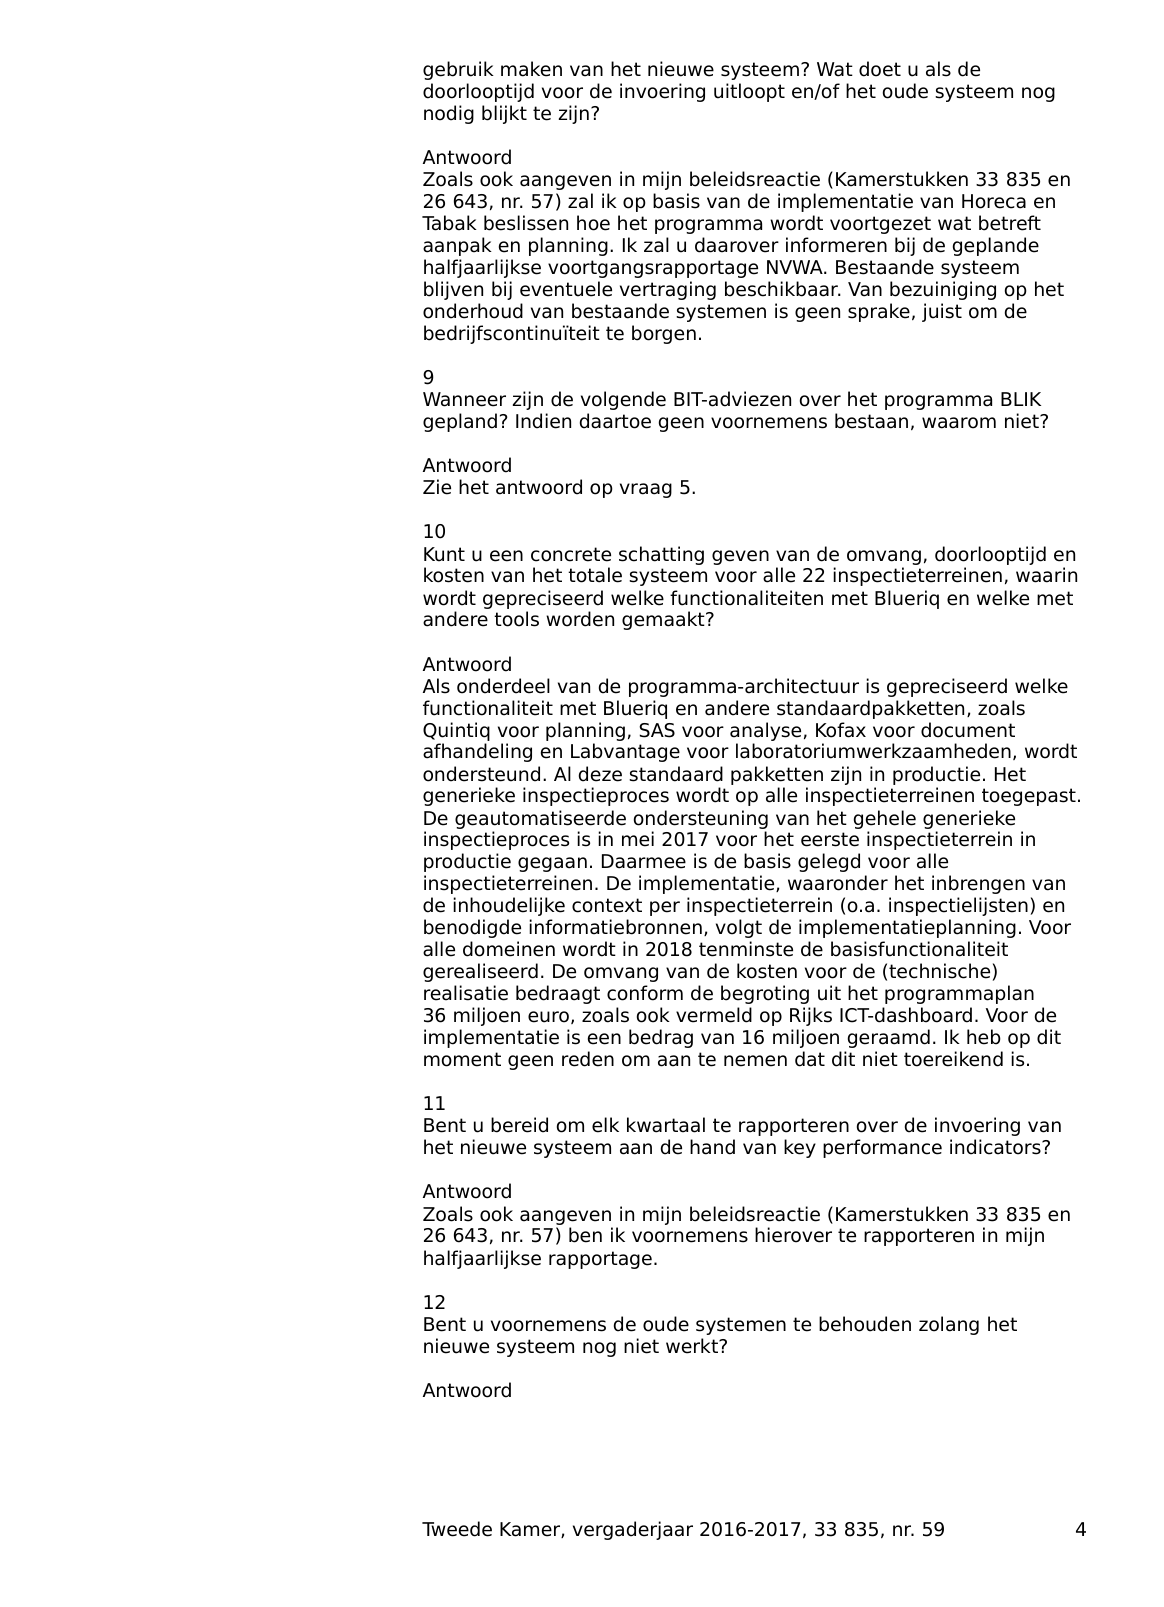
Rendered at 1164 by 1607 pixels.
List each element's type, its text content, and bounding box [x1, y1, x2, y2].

text Antwoord [422, 147, 1087, 169]
text Zoals ook aangeven in mijn beleidsreactie (Kamerstukken 33 835 en 26 643, nr. 57) ben ik voornemens hierover te rapporteren in mijn halfjaarlijkse rapportage. [422, 1203, 1087, 1269]
text Wanneer zijn de volgende BIT-adviezen over het programma BLIK gepland? Indien daartoe geen voornemens bestaan, waarom niet? [422, 389, 1087, 433]
text 10 [422, 521, 1087, 543]
text Antwoord [422, 1181, 1087, 1203]
text Bent u bereid om elk kwartaal te rapporteren over de invoering van het nieuwe systeem aan de hand van key performance indicators? [422, 1115, 1087, 1159]
text Zoals ook aangeven in mijn beleidsreactie (Kamerstukken 33 835 en 26 643, nr. 57) zal ik op basis van de implementatie van Horeca en Tabak beslissen hoe het programma wordt voortgezet wat betreft aanpak en planning. Ik zal u daarover informeren bij de geplande halfjaarlijkse voortgangsrapportage NVWA. Bestaande systeem blijven bij eventuele vertraging beschikbaar. Van bezuiniging op het onderhoud van bestaande systemen is geen sprake, juist om de bedrijfscontinuïteit te borgen. [422, 169, 1087, 345]
text Kunt u een concrete schatting geven van de omvang, doorlooptijd en kosten van het totale systeem voor alle 22 inspectieterreinen, waarin wordt gepreciseerd welke functionaliteiten met Blueriq en welke met andere tools worden gemaakt? [422, 543, 1087, 631]
text 9 [422, 367, 1087, 389]
text 11 [422, 1093, 1087, 1115]
text Als onderdeel van de programma-architectuur is gepreciseerd welke functionaliteit met Blueriq en andere standaardpakketten, zoals Quintiq voor planning, SAS voor analyse, Kofax voor document afhandeling en Labvantage voor laboratoriumwerkzaamheden, wordt ondersteund. Al deze standaard pakketten zijn in productie. Het generieke inspectieproces wordt op alle inspectieterreinen toegepast. De geautomatiseerde ondersteuning van het gehele generieke inspectieproces is in mei 2017 voor het eerste inspectieterrein in productie gegaan. Daarmee is de basis gelegd voor alle inspectieterreinen. De implementatie, waaronder het inbrengen van de inhoudelijke context per inspectieterrein (o.a. inspectielijsten) en benodigde informatiebronnen, volgt de implementatieplanning. Voor alle domeinen wordt in 2018 tenminste de basisfunctionaliteit gerealiseerd. De omvang van de kosten voor de (technische) realisatie bedraagt conform de begroting uit het programmaplan 36 miljoen euro, zoals ook vermeld op Rijks ICT-dashboard. Voor de implementatie is een bedrag van 16 miljoen geraamd. Ik heb op dit moment geen reden om aan te nemen dat dit niet toereikend is. [422, 676, 1087, 1071]
text Antwoord [422, 653, 1087, 676]
text 12 [422, 1292, 1087, 1313]
text Antwoord [422, 455, 1087, 477]
text gebruik maken van het nieuwe systeem? Wat doet u als de doorlooptijd voor de invoering uitloopt en/of het oude systeem nog nodig blijkt te zijn? [422, 59, 1087, 125]
text Zie het antwoord op vraag 5. [422, 477, 1087, 499]
text Antwoord [422, 1380, 1087, 1402]
text Bent u voornemens de oude systemen te behouden zolang het nieuwe systeem nog niet werkt? [422, 1313, 1087, 1357]
